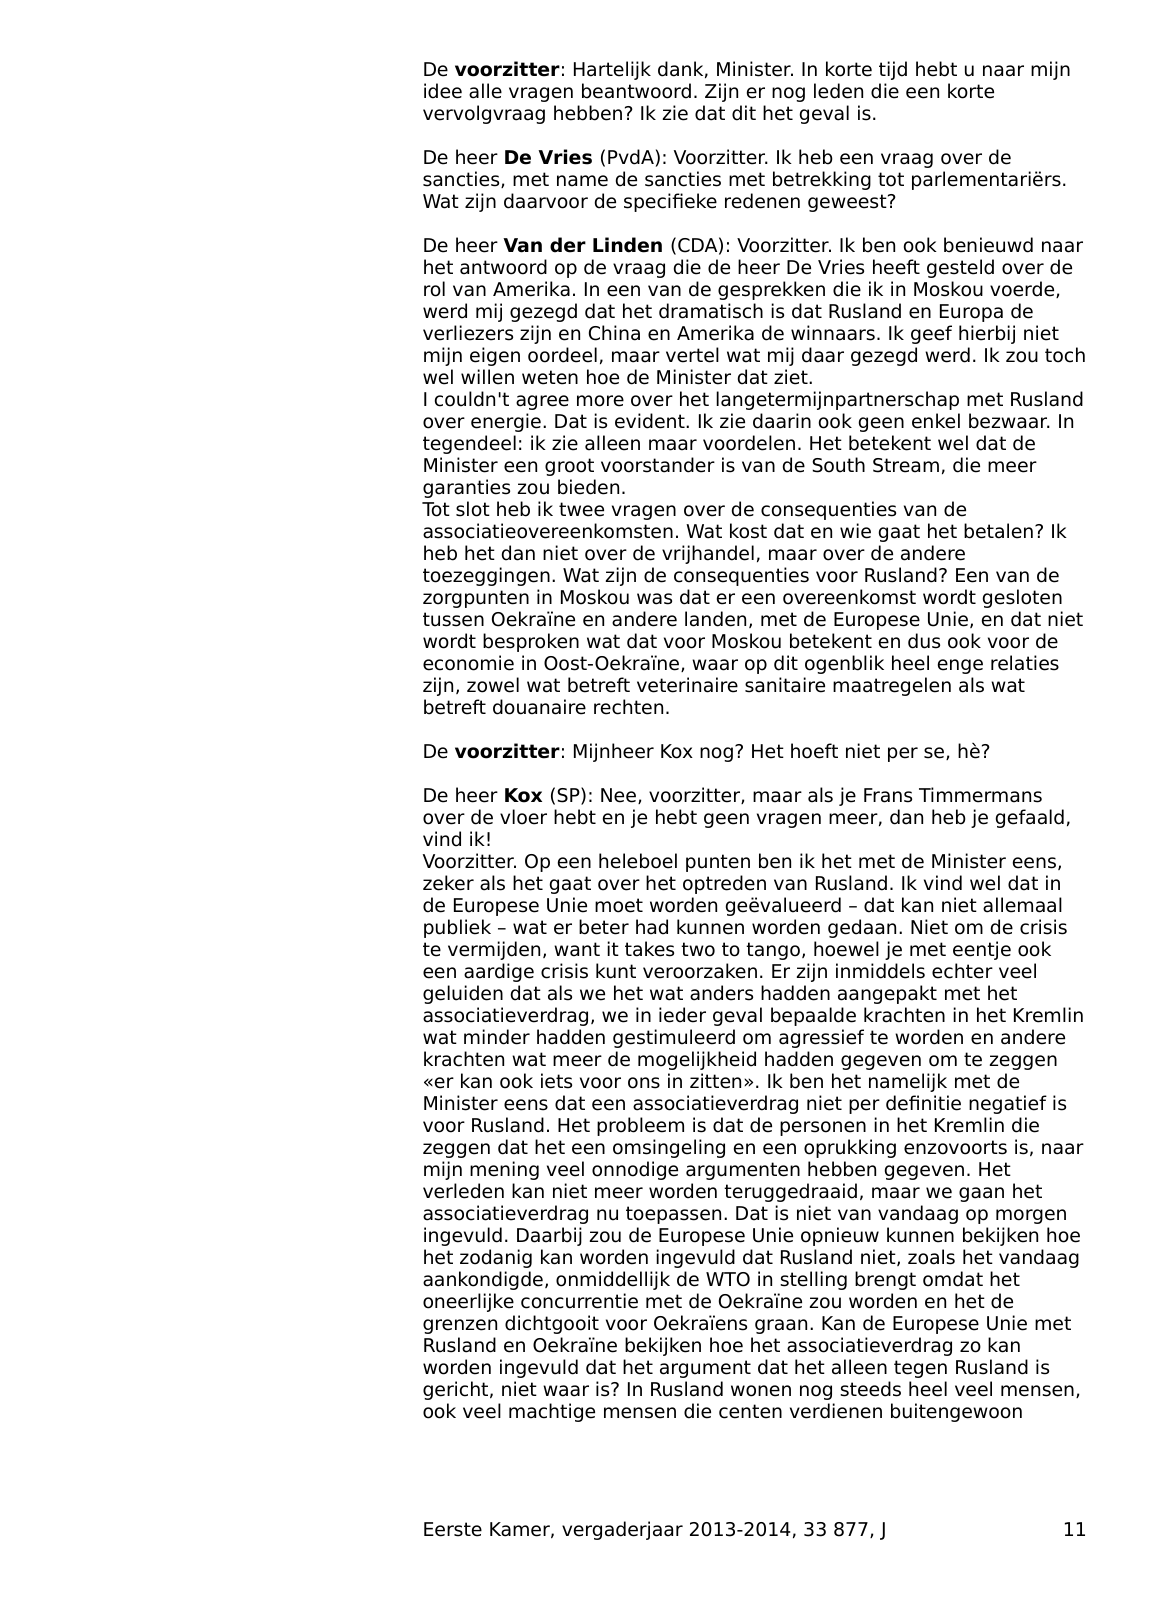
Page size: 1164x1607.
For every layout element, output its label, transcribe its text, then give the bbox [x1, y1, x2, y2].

text Tot slot heb ik twee vragen over de consequenties van de associatieovereenkomsten. Wat kost dat en wie gaat het betalen? Ik heb het dan niet over de vrijhandel, maar over de andere toezeggingen. Wat zijn de consequenties voor Rusland? Een van de zorgpunten in Moskou was dat er een overeenkomst wordt gesloten tussen Oekraïne en andere landen, met de Europese Unie, en dat niet wordt besproken wat dat voor Moskou betekent en dus ook voor de economie in Oost-Oekraïne, waar op dit ogenblik heel enge relaties zijn, zowel wat betreft veterinaire sanitaire maatregelen als wat betreft douanaire rechten. [422, 499, 1087, 719]
text De heer Van der Linden (CDA): Voorzitter. Ik ben ook benieuwd naar het antwoord op de vraag die de heer De Vries heeft gesteld over de rol van Amerika. In een van de gesprekken die ik in Moskou voerde, werd mij gezegd dat het dramatisch is dat Rusland en Europa de verliezers zijn en China en Amerika de winnaars. Ik geef hierbij niet mijn eigen oordeel, maar vertel wat mij daar gezegd werd. Ik zou toch wel willen weten hoe de Minister dat ziet. [422, 235, 1087, 389]
text De heer Kox (SP): Nee, voorzitter, maar als je Frans Timmermans over de vloer hebt en je hebt geen vragen meer, dan heb je gefaald, vind ik! [422, 785, 1087, 851]
text Voorzitter. Op een heleboel punten ben ik het met de Minister eens, zeker als het gaat over het optreden van Rusland. Ik vind wel dat in de Europese Unie moet worden geëvalueerd – dat kan niet allemaal publiek – wat er beter had kunnen worden gedaan. Niet om de crisis te vermijden, want it takes two to tango, hoewel je met eentje ook een aardige crisis kunt veroorzaken. Er zijn inmiddels echter veel geluiden dat als we het wat anders hadden aangepakt met het associatieverdrag, we in ieder geval bepaalde krachten in het Kremlin wat minder hadden gestimuleerd om agressief te worden en andere krachten wat meer de mogelijkheid hadden gegeven om te zeggen «er kan ook iets voor ons in zitten». Ik ben het namelijk met de Minister eens dat een associatieverdrag niet per definitie negatief is voor Rusland. Het probleem is dat de personen in het Kremlin die zeggen dat het een omsingeling en een oprukking enzovoorts is, naar mijn mening veel onnodige argumenten hebben gegeven. Het verleden kan niet meer worden teruggedraaid, maar we gaan het associatieverdrag nu toepassen. Dat is niet van vandaag op morgen ingevuld. Daarbij zou de Europese Unie opnieuw kunnen bekijken hoe het zodanig kan worden ingevuld dat Rusland niet, zoals het vandaag aankondigde, onmiddellijk de WTO in stelling brengt omdat het oneerlijke concurrentie met de Oekraïne zou worden en het de grenzen dichtgooit voor Oekraïens graan. Kan de Europese Unie met Rusland en Oekraïne bekijken hoe het associatieverdrag zo kan worden ingevuld dat het argument dat het alleen tegen Rusland is gericht, niet waar is? In Rusland wonen nog steeds heel veel mensen, ook veel machtige mensen die centen verdienen buitengewoon [422, 851, 1087, 1423]
text De voorzitter: Hartelijk dank, Minister. In korte tijd hebt u naar mijn idee alle vragen beantwoord. Zijn er nog leden die een korte vervolgvraag hebben? Ik zie dat dit het geval is. [422, 59, 1087, 125]
text I couldn't agree more over het langetermijnpartnerschap met Rusland over energie. Dat is evident. Ik zie daarin ook geen enkel bezwaar. In tegendeel: ik zie alleen maar voordelen. Het betekent wel dat de Minister een groot voorstander is van de South Stream, die meer garanties zou bieden. [422, 389, 1087, 499]
text De heer De Vries (PvdA): Voorzitter. Ik heb een vraag over de sancties, met name de sancties met betrekking tot parlementariërs. Wat zijn daarvoor de specifieke redenen geweest? [422, 147, 1087, 213]
text De voorzitter: Mijnheer Kox nog? Het hoeft niet per se, hè? [422, 741, 1087, 763]
